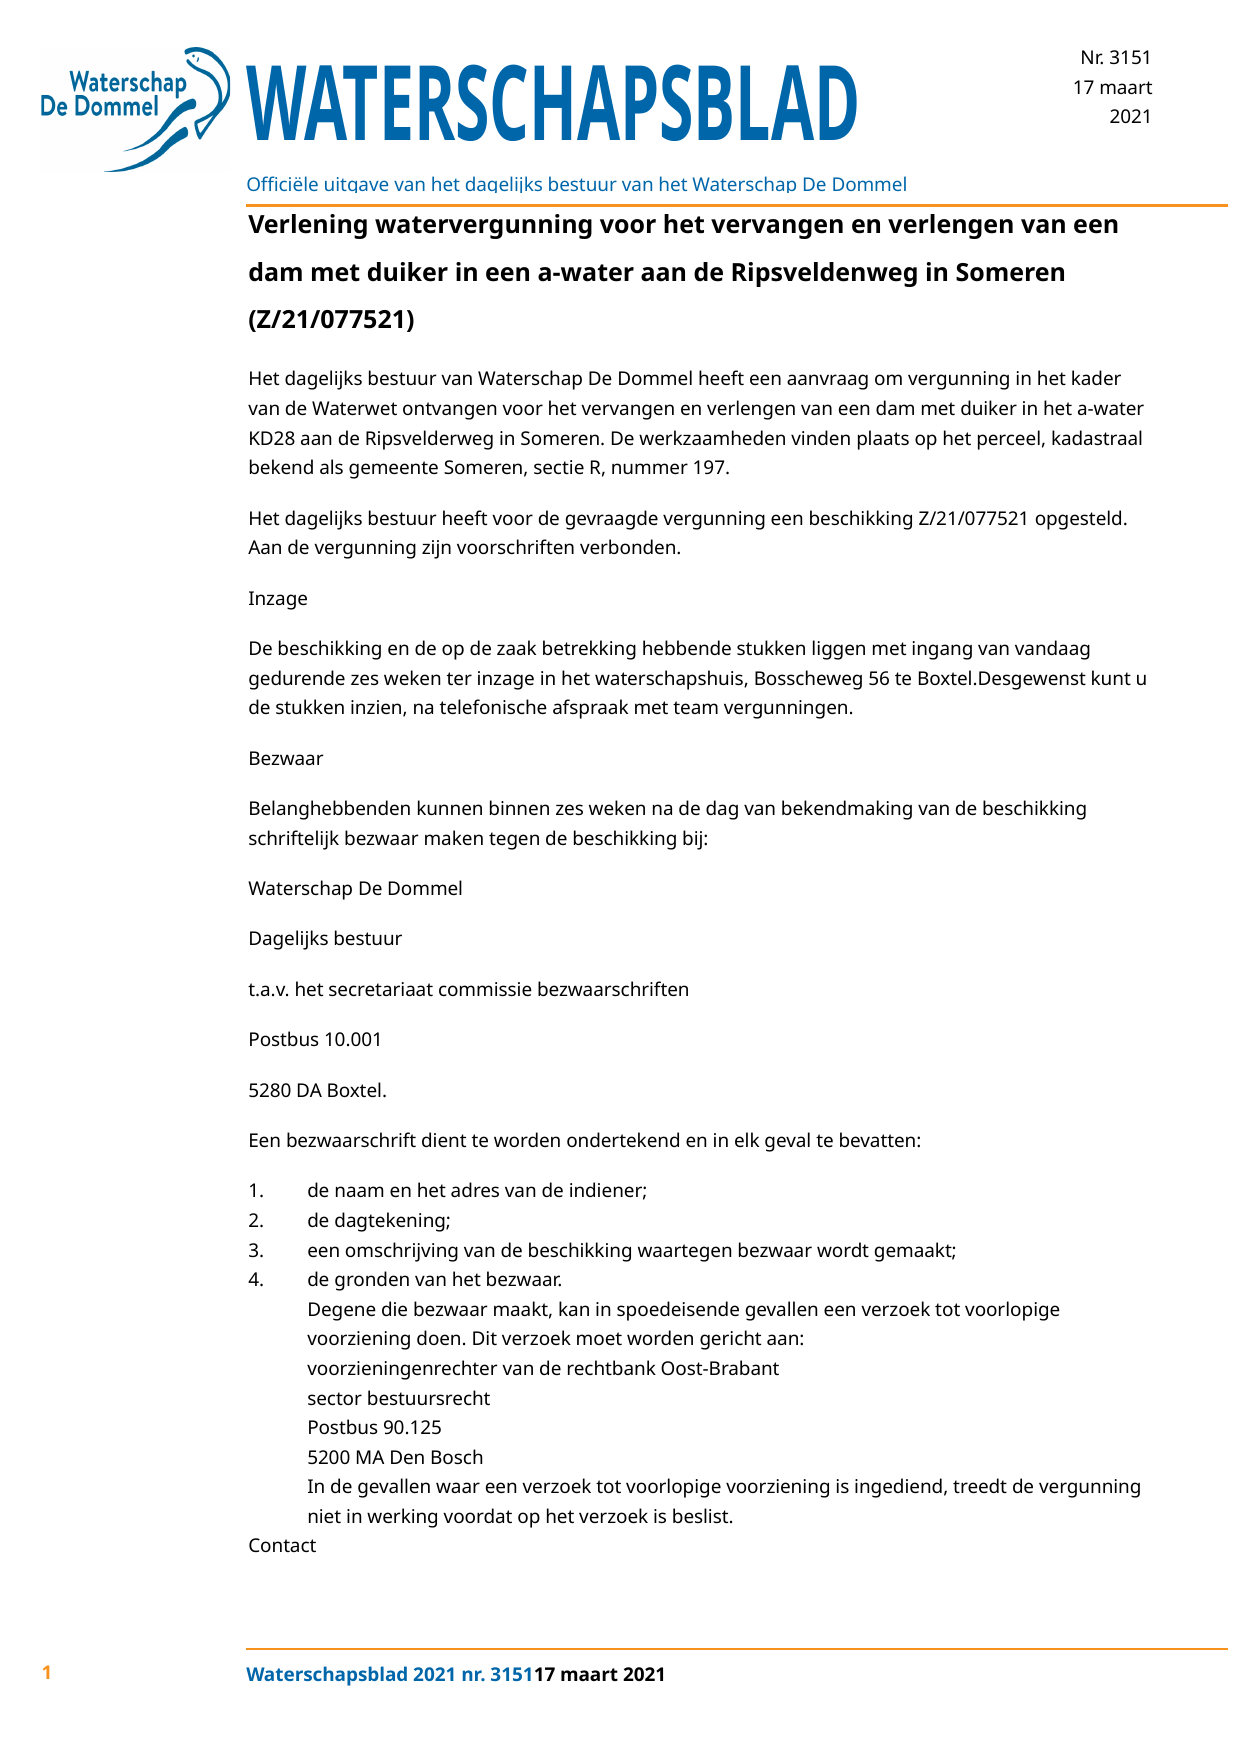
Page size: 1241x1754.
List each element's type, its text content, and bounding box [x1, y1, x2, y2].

list Degene die bezwaar maakt, kan in spoedeisende gevallen een verzoek tot voorlopige voorziening doen. Dit verzoek moet worden gericht aan: [248, 1296, 1152, 1351]
text Het dagelijks bestuur van Waterschap De Dommel heeft een aanvraag om vergunning in het kader van de Waterwet ontvangen voor het vervangen en verlengen van een dam met duiker in het a-water KD28 aan de Ripsvelderweg in Someren. De werkzaamheden vinden plaats op het perceel, kadastraal bekend als gemeente Someren, sectie R, nummer 197. [248, 366, 1152, 480]
text Belanghebbenden kunnen binnen zes weken na de dag van bekendmaking van de beschikking schriftelijk bezwaar maken tegen de beschikking bij: [248, 795, 1152, 850]
text Dagelijks bestuur [248, 926, 1152, 951]
text Inzage [248, 585, 1152, 610]
list een omschrijving van de beschikking waartegen bezwaar wordt gemaakt; [248, 1237, 1152, 1262]
list de dagtekening; [248, 1207, 1152, 1233]
text Contact [248, 1533, 1152, 1558]
list de gronden van het bezwaar. [248, 1266, 1152, 1292]
text Waterschap De Dommel [248, 875, 1152, 901]
text Bezwaar [248, 745, 1152, 770]
list de naam en het adres van de indiener; [248, 1178, 1152, 1203]
picture [45, 99, 51, 111]
picture [198, 118, 210, 131]
list In de gevallen waar een verzoek tot voorlopige voorziening is ingediend, treedt de vergunning niet in werking voordat op het verzoek is beslist. [248, 1473, 1152, 1529]
list Postbus 90.125 [248, 1414, 1152, 1440]
list sector bestuursrecht [248, 1385, 1152, 1410]
text Een bezwaarschrift dient te worden ondertekend en in elk geval te bevatten: [248, 1127, 1152, 1153]
picture [204, 47, 231, 76]
text Het dagelijks bestuur heeft voor de gevraagde vergunning een beschikking Z/21/077521 opgesteld. Aan de vergunning zijn voorschriften verbonden. [248, 505, 1152, 560]
picture [41, 47, 231, 172]
text Verlening watervergunning voor het vervangen en verlengen van een dam met duiker in een a-water aan de Ripsveldenweg in Someren (Z/21/077521) [248, 207, 1152, 336]
list voorzieningenrechter van de rechtbank Oost-Brabant [248, 1355, 1152, 1381]
text 5280 DA Boxtel. [248, 1077, 1152, 1102]
text De beschikking en de op de zaak betrekking hebbende stukken liggen met ingang van vandaag gedurende zes weken ter inzage in het waterschapshuis, Bosscheweg 56 te Boxtel.Desgewenst kunt u de stukken inzien, na telefonische afspraak met team vergunningen. [248, 635, 1152, 720]
text t.a.v. het secretariaat commissie bezwaarschriften [248, 976, 1152, 1002]
text Postbus 10.001 [248, 1026, 1152, 1052]
list 5200 MA Den Bosch [248, 1444, 1152, 1469]
